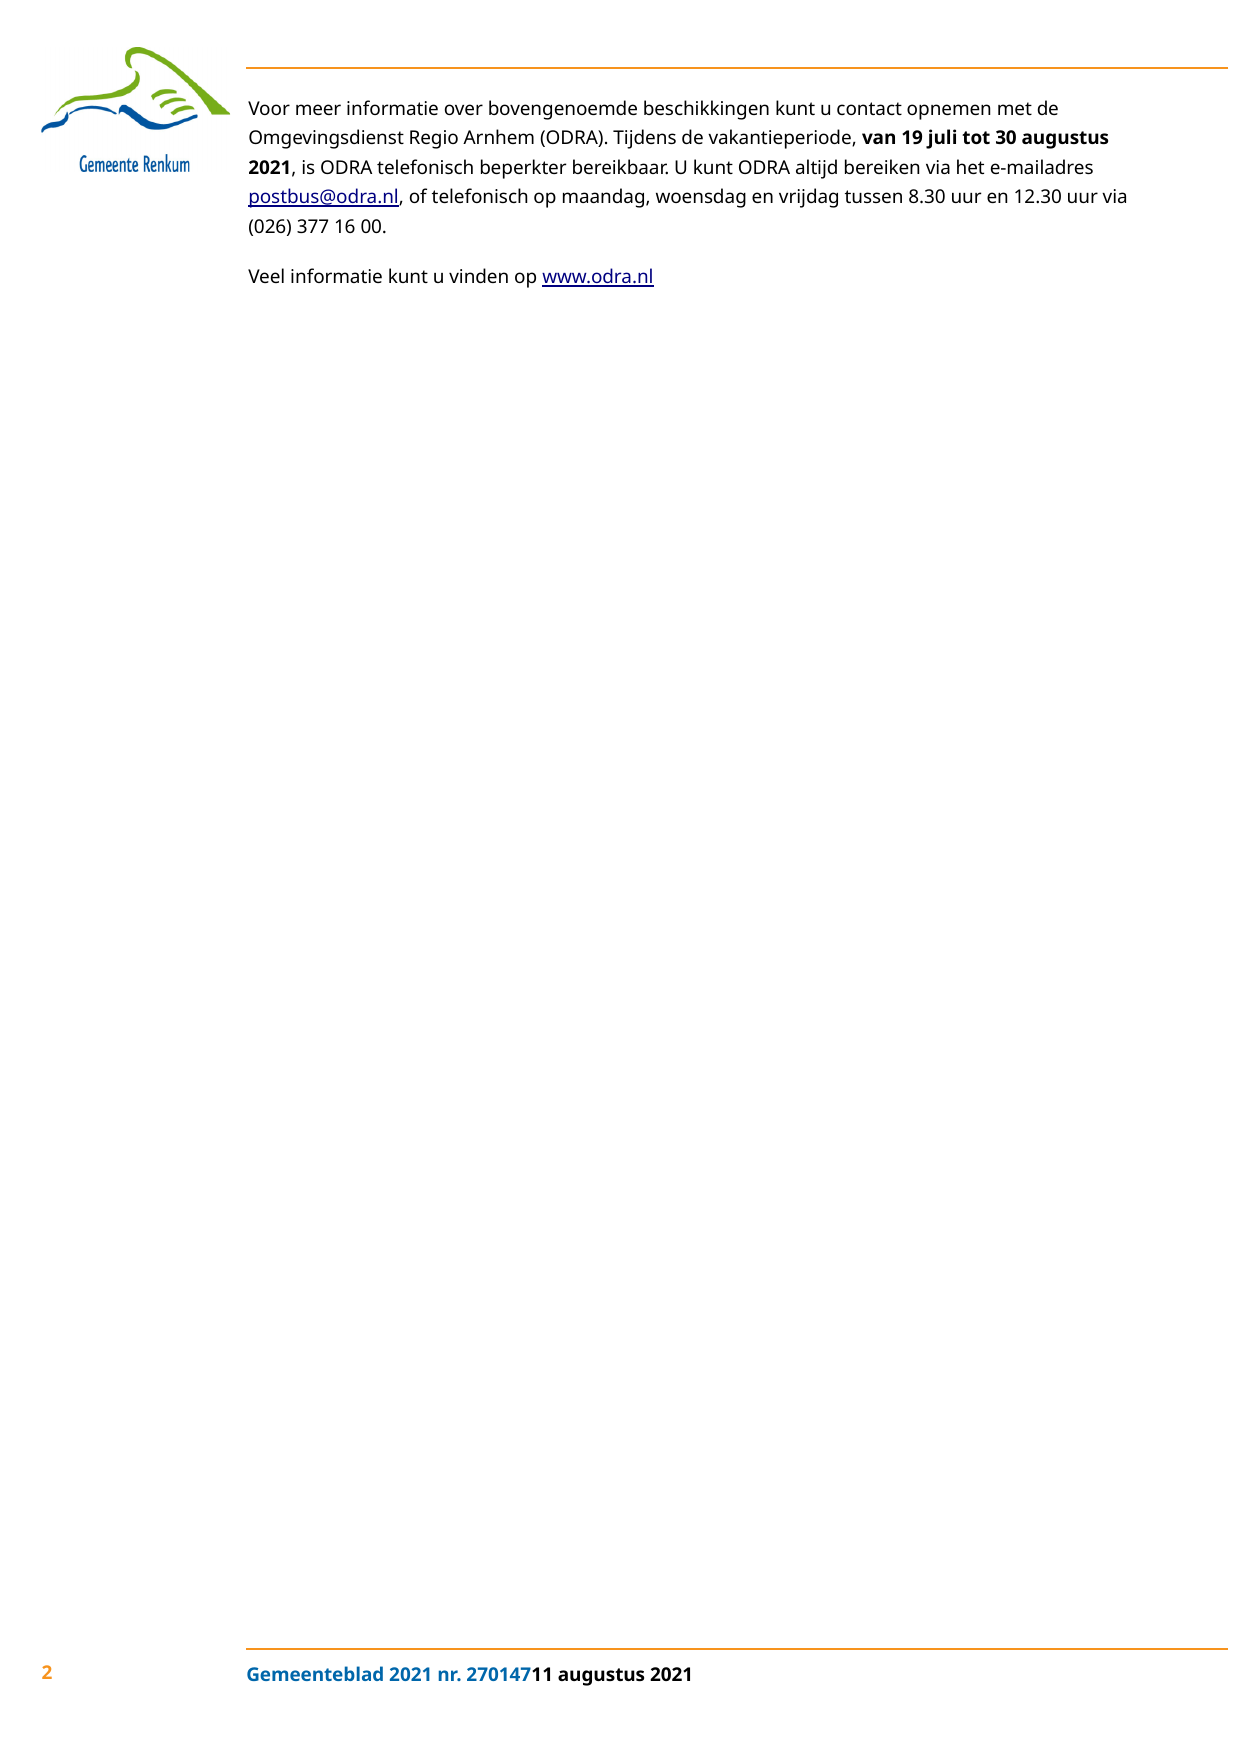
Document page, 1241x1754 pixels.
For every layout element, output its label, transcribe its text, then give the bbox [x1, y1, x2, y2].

text Veel informatie kunt u vinden op www.odra.nl [248, 263, 1152, 289]
picture [41, 47, 231, 172]
text Voor meer informatie over bovengenoemde beschikkingen kunt u contact opnemen met de Omgevingsdienst Regio Arnhem (ODRA). Tijdens de vakantieperiode, van 19 juli tot 30 augustus 2021, is ODRA telefonisch beperkter bereikbaar. U kunt ODRA altijd bereiken via het e-mailadres postbus@odra.nl, of telefonisch op maandag, woensdag en vrijdag tussen 8.30 uur en 12.30 uur via (026) 377 16 00. [248, 95, 1152, 239]
